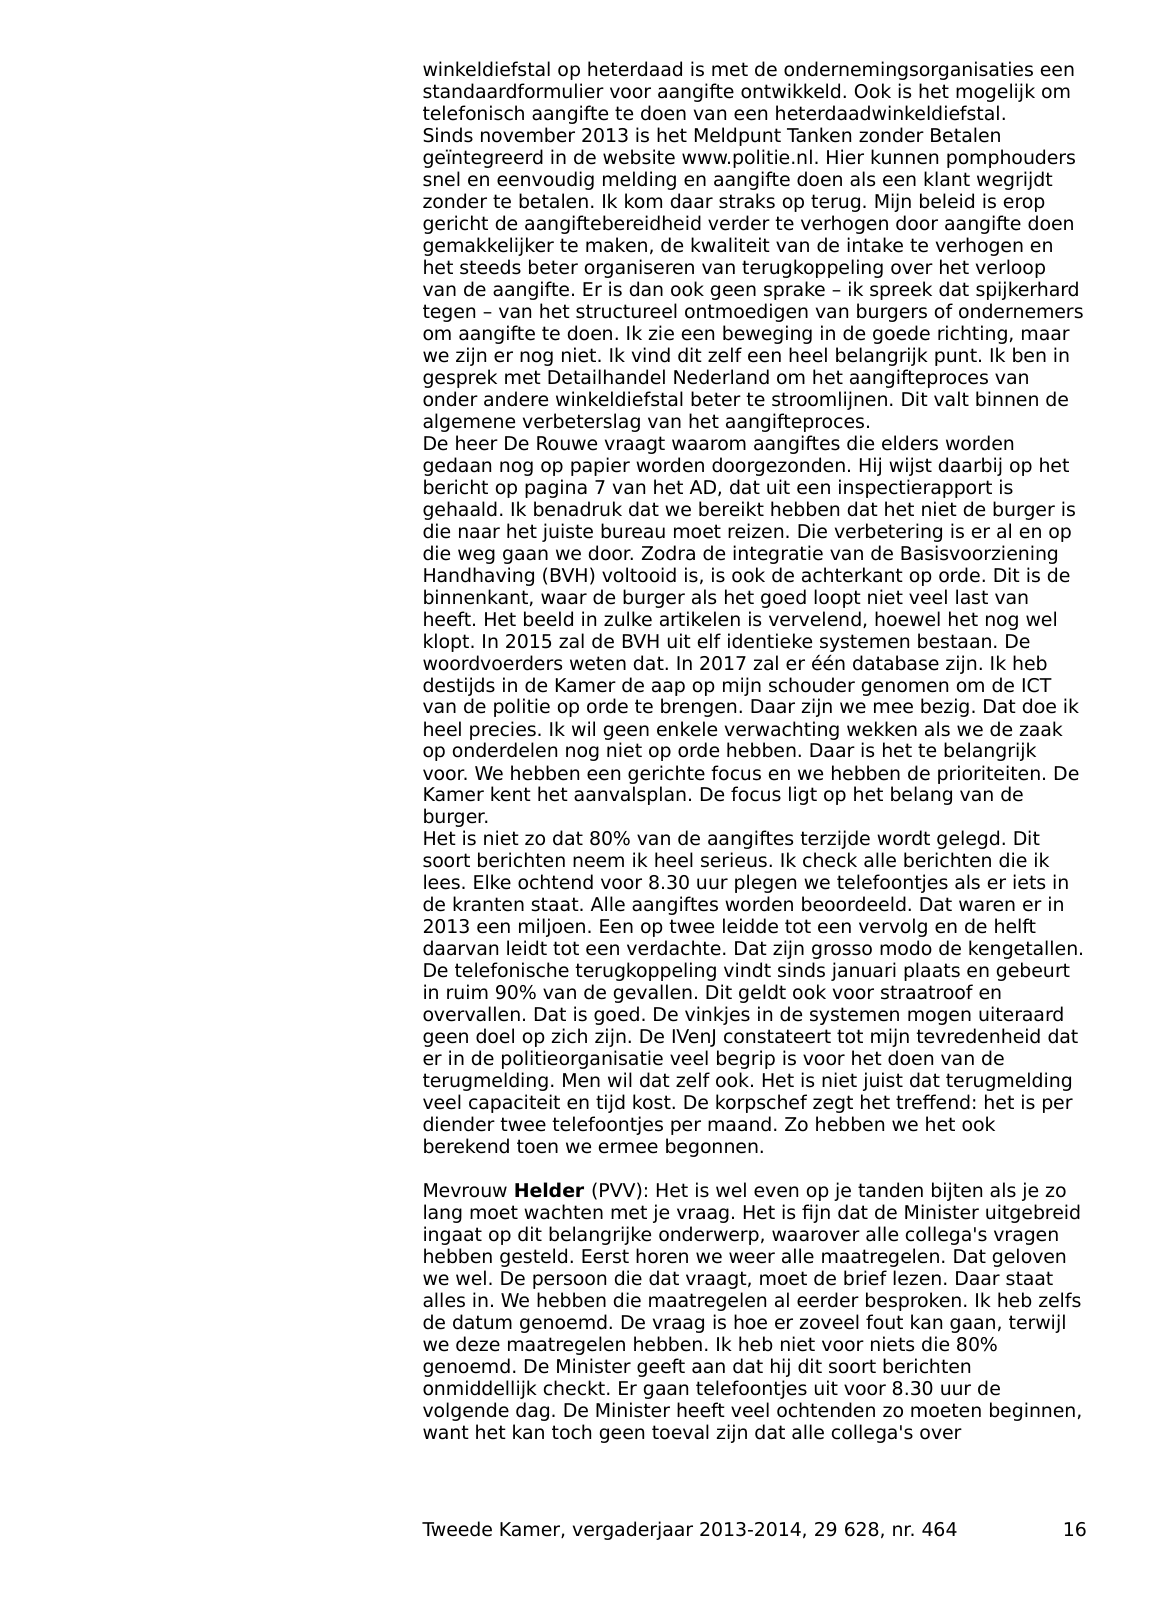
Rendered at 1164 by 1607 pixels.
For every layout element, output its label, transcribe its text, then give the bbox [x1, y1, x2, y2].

text Sinds november 2013 is het Meldpunt Tanken zonder Betalen geïntegreerd in de website www.politie.nl. Hier kunnen pomphouders snel en eenvoudig melding en aangifte doen als een klant wegrijdt zonder te betalen. Ik kom daar straks op terug. Mijn beleid is erop gericht de aangiftebereidheid verder te verhogen door aangifte doen gemakkelijker te maken, de kwaliteit van de intake te verhogen en het steeds beter organiseren van terugkoppeling over het verloop van de aangifte. Er is dan ook geen sprake – ik spreek dat spijkerhard tegen – van het structureel ontmoedigen van burgers of ondernemers om aangifte te doen. Ik zie een beweging in de goede richting, maar we zijn er nog niet. Ik vind dit zelf een heel belangrijk punt. Ik ben in gesprek met Detailhandel Nederland om het aangifteproces van onder andere winkeldiefstal beter te stroomlijnen. Dit valt binnen de algemene verbeterslag van het aangifteproces. [422, 125, 1087, 433]
text De telefonische terugkoppeling vindt sinds januari plaats en gebeurt in ruim 90% van de gevallen. Dit geldt ook voor straatroof en overvallen. Dat is goed. De vinkjes in de systemen mogen uiteraard geen doel op zich zijn. De IVenJ constateert tot mijn tevredenheid dat er in de politieorganisatie veel begrip is voor het doen van de terugmelding. Men wil dat zelf ook. Het is niet juist dat terugmelding veel capaciteit en tijd kost. De korpschef zegt het treffend: het is per diender twee telefoontjes per maand. Zo hebben we het ook berekend toen we ermee begonnen. [422, 960, 1087, 1158]
text winkeldiefstal op heterdaad is met de ondernemingsorganisaties een standaardformulier voor aangifte ontwikkeld. Ook is het mogelijk om telefonisch aangifte te doen van een heterdaadwinkeldiefstal. [422, 59, 1087, 125]
text Het is niet zo dat 80% van de aangiftes terzijde wordt gelegd. Dit soort berichten neem ik heel serieus. Ik check alle berichten die ik lees. Elke ochtend voor 8.30 uur plegen we telefoontjes als er iets in de kranten staat. Alle aangiftes worden beoordeeld. Dat waren er in 2013 een miljoen. Een op twee leidde tot een vervolg en de helft daarvan leidt tot een verdachte. Dat zijn grosso modo de kengetallen. [422, 828, 1087, 960]
text Mevrouw Helder (PVV): Het is wel even op je tanden bijten als je zo lang moet wachten met je vraag. Het is fijn dat de Minister uitgebreid ingaat op dit belangrijke onderwerp, waarover alle collega's vragen hebben gesteld. Eerst horen we weer alle maatregelen. Dat geloven we wel. De persoon die dat vraagt, moet de brief lezen. Daar staat alles in. We hebben die maatregelen al eerder besproken. Ik heb zelfs de datum genoemd. De vraag is hoe er zoveel fout kan gaan, terwijl we deze maatregelen hebben. Ik heb niet voor niets die 80% genoemd. De Minister geeft aan dat hij dit soort berichten onmiddellijk checkt. Er gaan telefoontjes uit voor 8.30 uur de volgende dag. De Minister heeft veel ochtenden zo moeten beginnen, want het kan toch geen toeval zijn dat alle collega's over [422, 1180, 1087, 1444]
text De heer De Rouwe vraagt waarom aangiftes die elders worden gedaan nog op papier worden doorgezonden. Hij wijst daarbij op het bericht op pagina 7 van het AD, dat uit een inspectierapport is gehaald. Ik benadruk dat we bereikt hebben dat het niet de burger is die naar het juiste bureau moet reizen. Die verbetering is er al en op die weg gaan we door. Zodra de integratie van de Basisvoorziening Handhaving (BVH) voltooid is, is ook de achterkant op orde. Dit is de binnenkant, waar de burger als het goed loopt niet veel last van heeft. Het beeld in zulke artikelen is vervelend, hoewel het nog wel klopt. In 2015 zal de BVH uit elf identieke systemen bestaan. De woordvoerders weten dat. In 2017 zal er één database zijn. Ik heb destijds in de Kamer de aap op mijn schouder genomen om de ICT van de politie op orde te brengen. Daar zijn we mee bezig. Dat doe ik heel precies. Ik wil geen enkele verwachting wekken als we de zaak op onderdelen nog niet op orde hebben. Daar is het te belangrijk voor. We hebben een gerichte focus en we hebben de prioriteiten. De Kamer kent het aanvalsplan. De focus ligt op het belang van de burger. [422, 433, 1087, 828]
